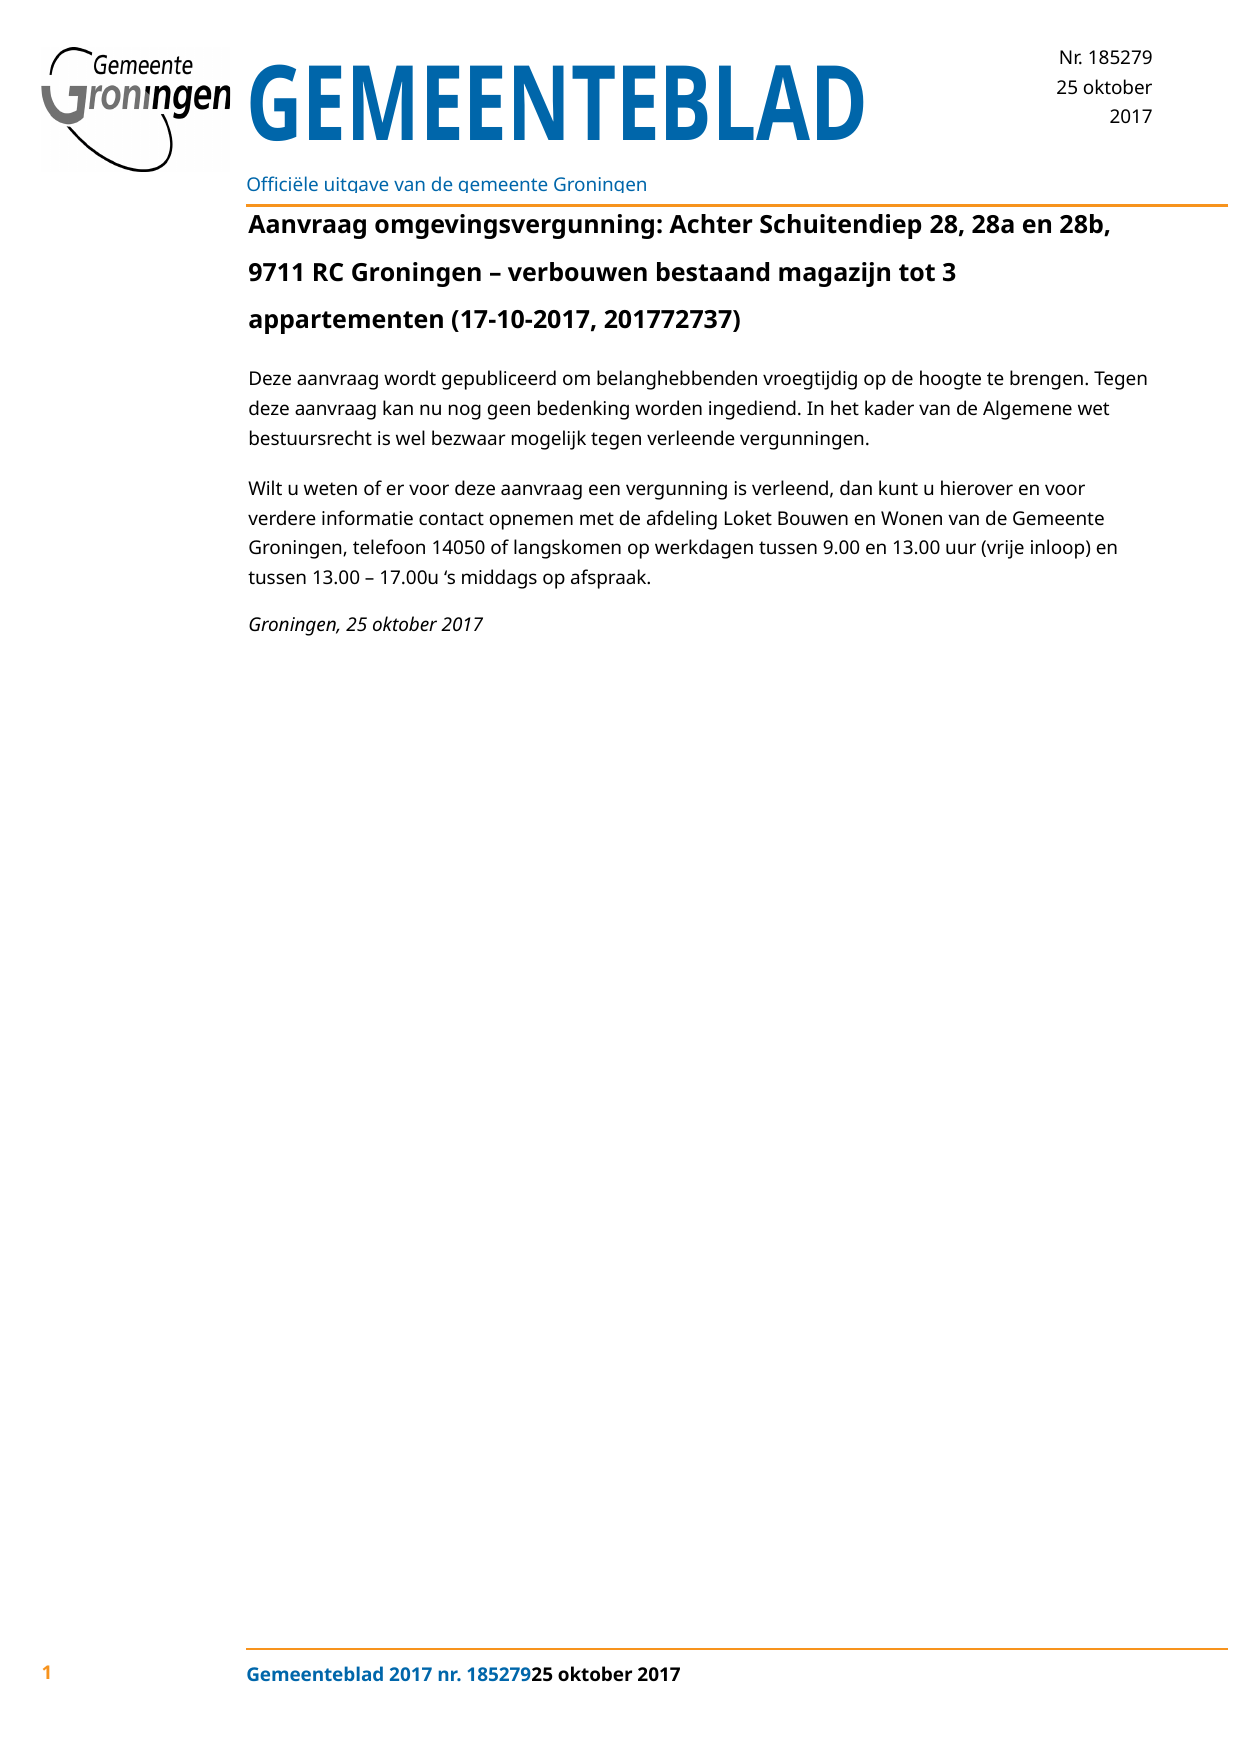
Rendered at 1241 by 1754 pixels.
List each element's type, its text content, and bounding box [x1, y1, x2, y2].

picture [41, 47, 231, 172]
text Deze aanvraag wordt gepubliceerd om belanghebbenden vroegtijdig op de hoogte te brengen. Tegen deze aanvraag kan nu nog geen bedenking worden ingediend. In het kader van de Algemene wet bestuursrecht is wel bezwaar mogelijk tegen verleende vergunningen. [248, 366, 1152, 450]
text Aanvraag omgevingsvergunning: Achter Schuitendiep 28, 28a en 28b, 9711 RC Groningen – verbouwen bestaand magazijn tot 3 appartementen (17-10-2017, 201772737) [248, 207, 1152, 336]
text Groningen, 25 oktober 2017 [248, 612, 1152, 637]
text Wilt u weten of er voor deze aanvraag een vergunning is verleend, dan kunt u hierover en voor verdere informatie contact opnemen met de afdeling Loket Bouwen en Wonen van de Gemeente Groningen, telefoon 14050 of langskomen op werkdagen tussen 9.00 en 13.00 uur (vrije inloop) en tussen 13.00 – 17.00u ‘s middags op afspraak. [248, 475, 1152, 589]
